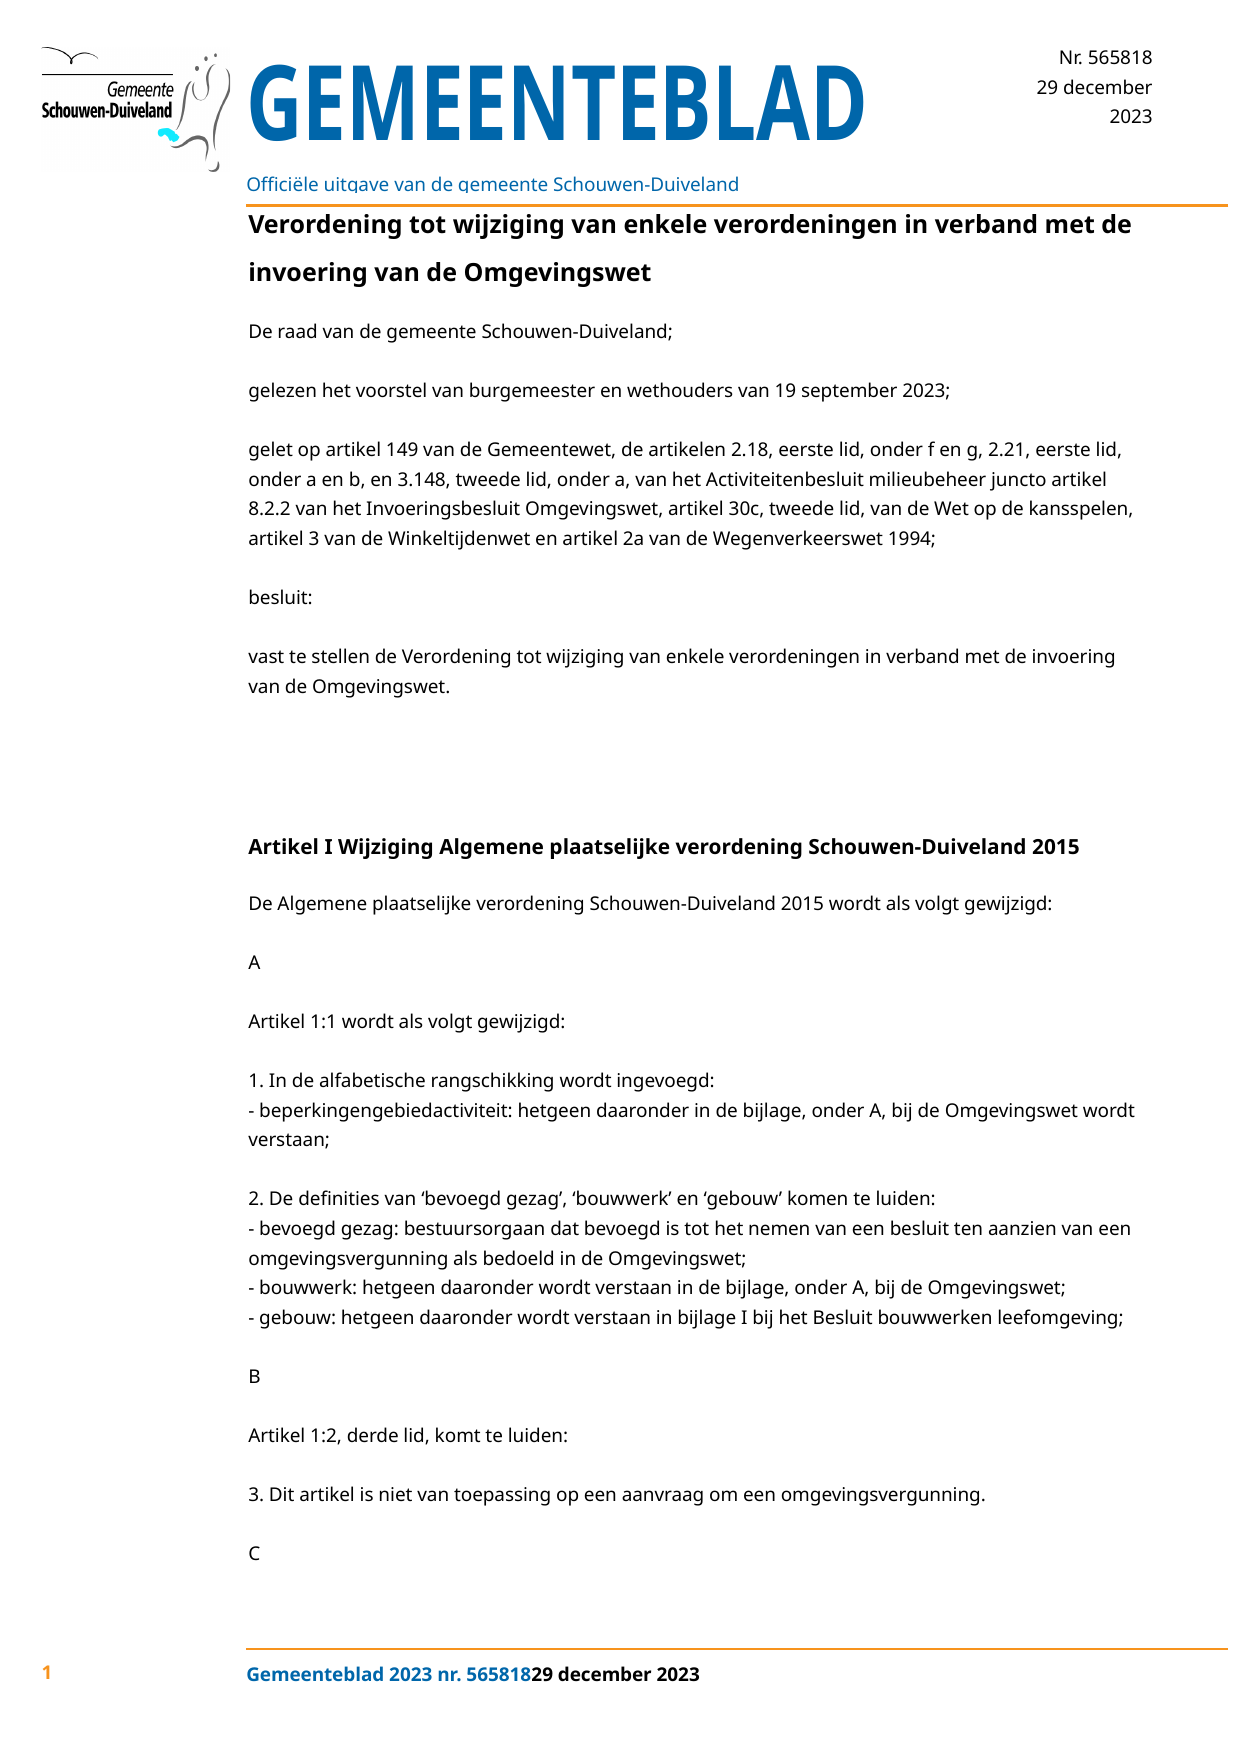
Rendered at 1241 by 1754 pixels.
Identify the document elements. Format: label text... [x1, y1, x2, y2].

text C [248, 1541, 1152, 1566]
text gelezen het voorstel van burgemeester en wethouders van 19 september 2023; [248, 377, 1152, 403]
text - bevoegd gezag: bestuursorgaan dat bevoegd is tot het nemen van een besluit ten aanzien van een omgevingsvergunning als bedoeld in de Omgevingswet; [248, 1215, 1152, 1271]
text A [248, 949, 1152, 975]
text - beperkingengebiedactiviteit: hetgeen daaronder in de bijlage, onder A, bij de Omgevingswet wordt verstaan; [248, 1097, 1152, 1152]
picture [41, 47, 231, 172]
text B [248, 1363, 1152, 1389]
text 1. In de alfabetische rangschikking wordt ingevoegd: [248, 1067, 1152, 1093]
text Artikel 1:2, derde lid, komt te luiden: [248, 1422, 1152, 1448]
text - gebouw: hetgeen daaronder wordt verstaan in bijlage I bij het Besluit bouwwerken leefomgeving; [248, 1304, 1152, 1330]
text gelet op artikel 149 van de Gemeentewet, de artikelen 2.18, eerste lid, onder f en g, 2.21, eerste lid, onder a en b, en 3.148, tweede lid, onder a, van het Activiteitenbesluit milieubeheer juncto artikel 8.2.2 van het Invoeringsbesluit Omgevingswet, artikel 30c, tweede lid, van de Wet op de kansspelen, artikel 3 van de Winkeltijdenwet en artikel 2a van de Wegenverkeerswet 1994; [248, 436, 1152, 551]
text besluit: [248, 584, 1152, 610]
text vast te stellen de Verordening tot wijziging van enkele verordeningen in verband met de invoering van de Omgevingswet. [248, 643, 1152, 699]
text Artikel 1:1 wordt als volgt gewijzigd: [248, 1008, 1152, 1034]
text 2. De definities van ‘bevoegd gezag’, ‘bouwwerk’ en ‘gebouw’ komen te luiden: [248, 1186, 1152, 1211]
text - bouwwerk: hetgeen daaronder wordt verstaan in de bijlage, onder A, bij de Omgevingswet; [248, 1274, 1152, 1300]
text 3. Dit artikel is niet van toepassing op een aanvraag om een omgevingsvergunning. [248, 1481, 1152, 1507]
text De Algemene plaatselijke verordening Schouwen-Duiveland 2015 wordt als volgt gewijzigd: [248, 890, 1152, 916]
text Artikel I Wijziging Algemene plaatselijke verordening Schouwen-Duiveland 2015 [248, 832, 1152, 860]
text De raad van de gemeente Schouwen-Duiveland; [248, 318, 1152, 344]
text Verordening tot wijziging van enkele verordeningen in verband met de invoering van de Omgevingswet [248, 207, 1152, 288]
